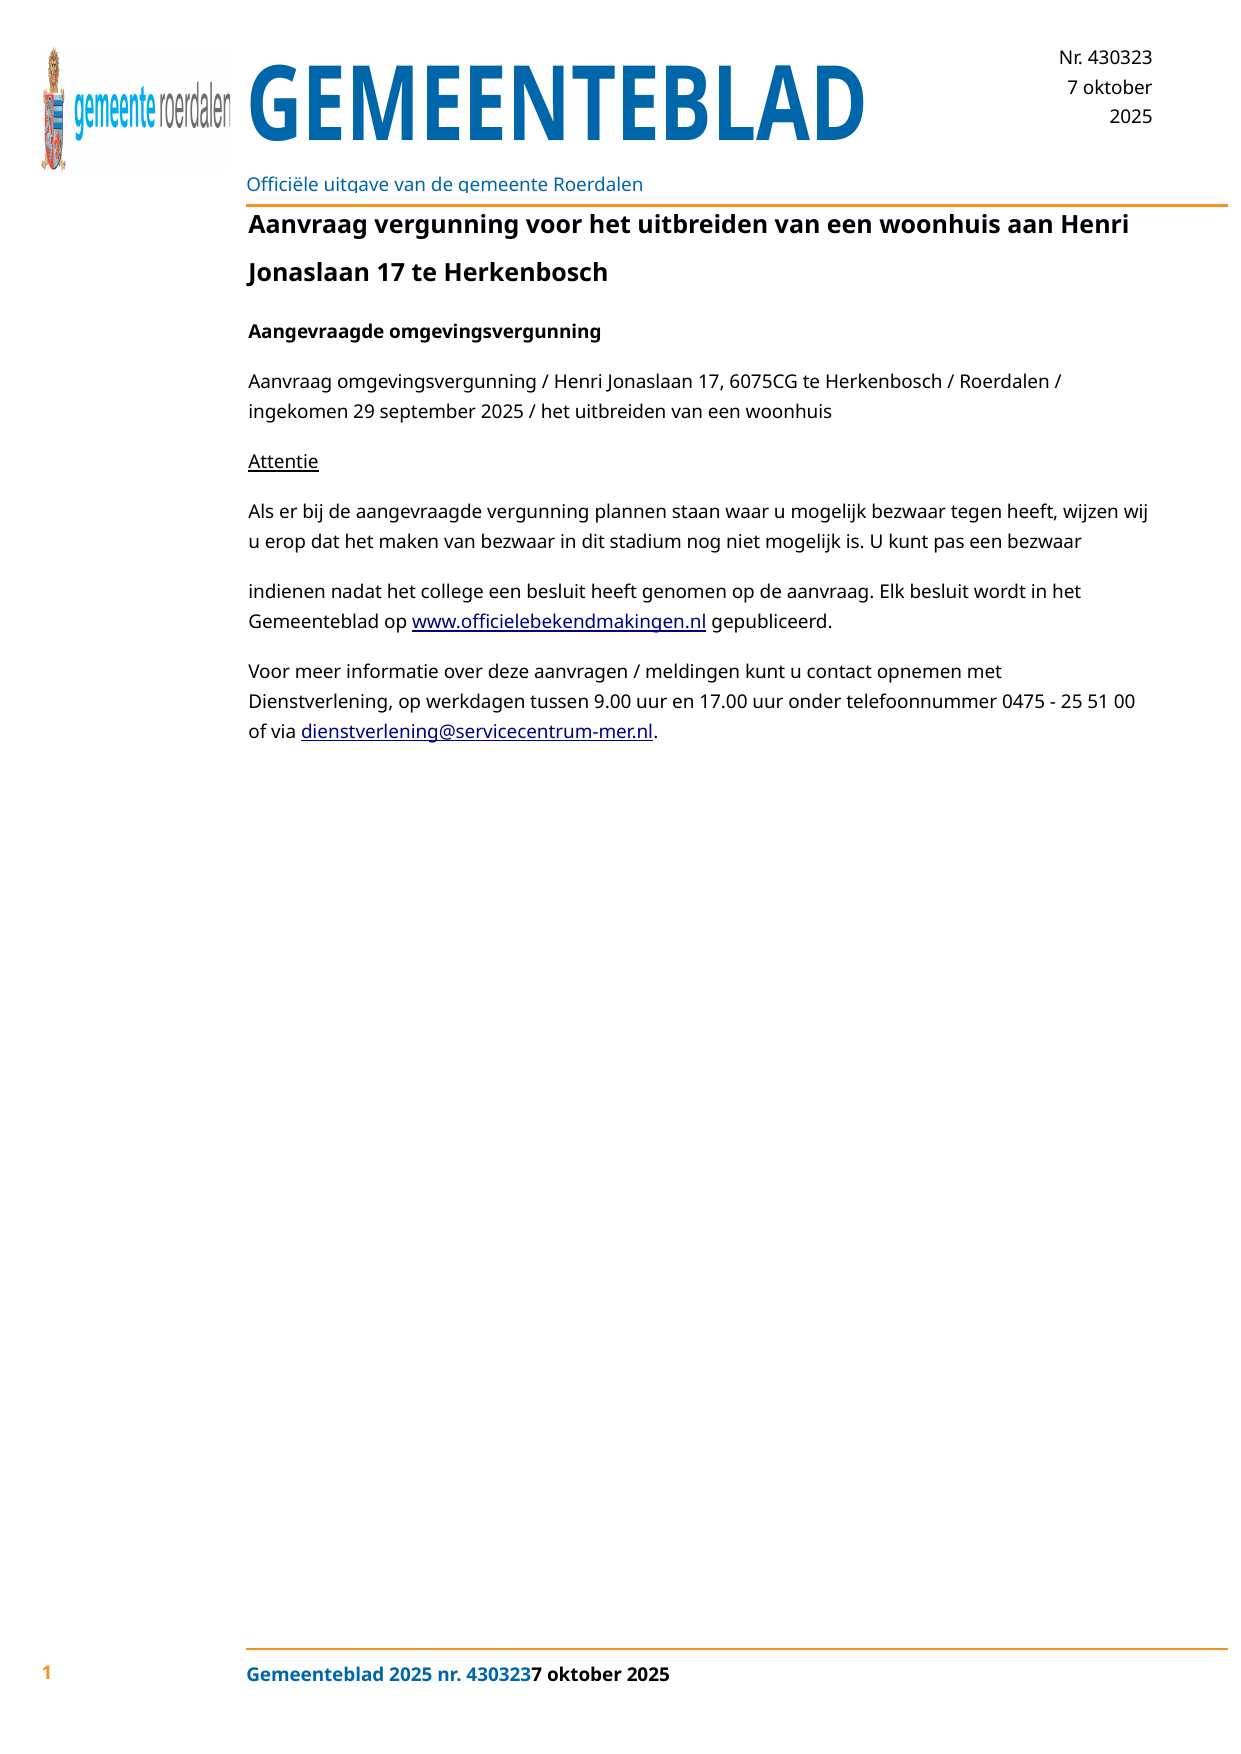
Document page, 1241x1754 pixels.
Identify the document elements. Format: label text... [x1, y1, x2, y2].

text Aangevraagde omgevingsvergunning [248, 318, 1152, 344]
text indienen nadat het college een besluit heeft genomen op de aanvraag. Elk besluit wordt in het Gemeenteblad op www.officielebekendmakingen.nl gepubliceerd. [248, 579, 1152, 634]
text Aanvraag omgevingsvergunning / Henri Jonaslaan 17, 6075CG te Herkenbosch / Roerdalen / ingekomen 29 september 2025 / het uitbreiden van een woonhuis [248, 368, 1152, 424]
picture [41, 47, 231, 172]
text Als er bij de aangevraagde vergunning plannen staan waar u mogelijk bezwaar tegen heeft, wijzen wij u erop dat het maken van bezwaar in dit stadium nog niet mogelijk is. U kunt pas een bezwaar [248, 499, 1152, 554]
text Attentie [248, 448, 1152, 474]
text Voor meer informatie over deze aanvragen / meldingen kunt u contact opnemen met Dienstverlening, op werkdagen tussen 9.00 uur en 17.00 uur onder telefoonnummer 0475 - 25 51 00 of via dienstverlening@servicecentrum-mer.nl. [248, 659, 1152, 744]
text Aanvraag vergunning voor het uitbreiden van een woonhuis aan Henri Jonaslaan 17 te Herkenbosch [248, 207, 1152, 288]
